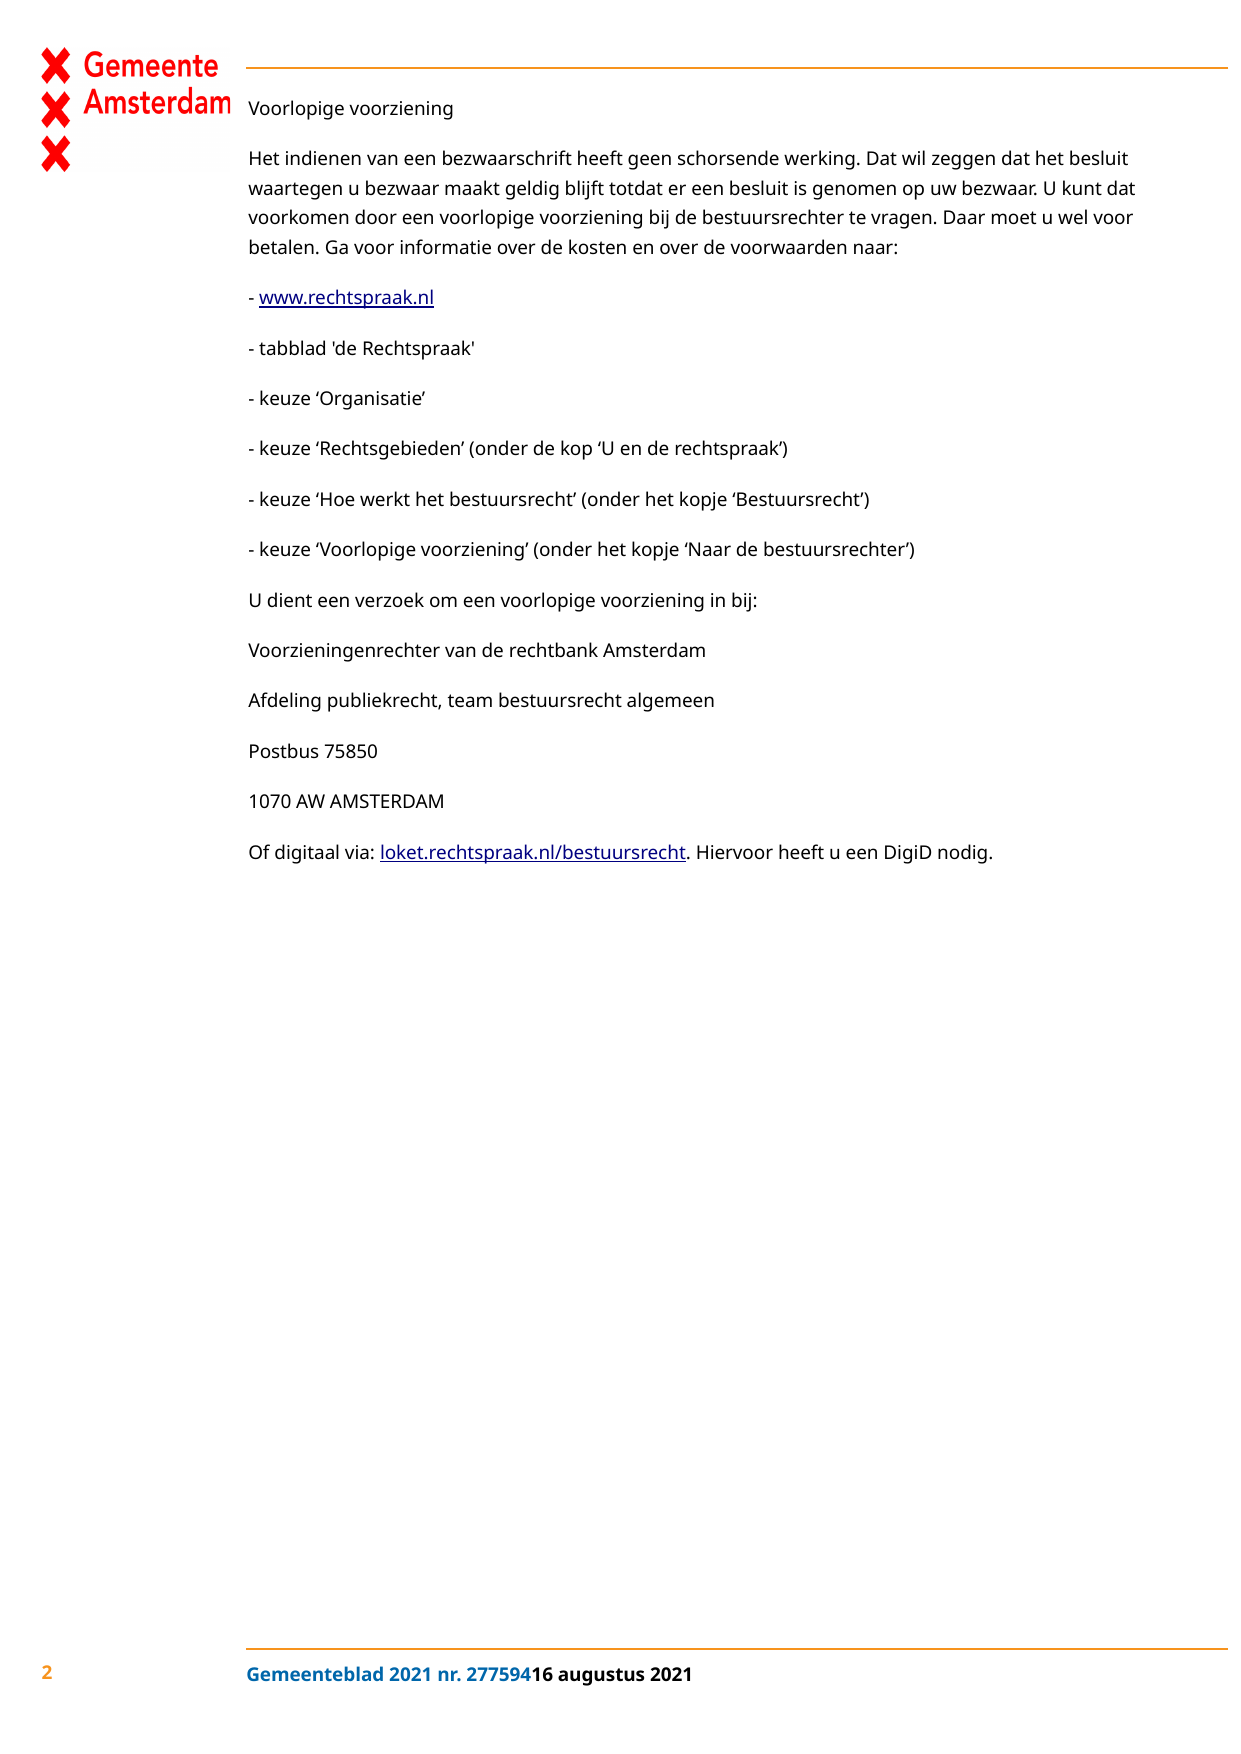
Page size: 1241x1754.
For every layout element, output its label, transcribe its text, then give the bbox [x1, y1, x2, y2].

text - keuze ‘Hoe werkt het bestuursrecht’ (onder het kopje ‘Bestuursrecht’) [248, 486, 1152, 512]
text Het indienen van een bezwaarschrift heeft geen schorsende werking. Dat wil zeggen dat het besluit waartegen u bezwaar maakt geldig blijft totdat er een besluit is genomen op uw bezwaar. U kunt dat voorkomen door een voorlopige voorziening bij de bestuursrechter te vragen. Daar moet u wel voor betalen. Ga voor informatie over de kosten en over de voorwaarden naar: [248, 145, 1152, 260]
text Postbus 75850 [248, 738, 1152, 764]
text U dient een verzoek om een voorlopige voorziening in bij: [248, 587, 1152, 613]
text 1070 AW AMSTERDAM [248, 788, 1152, 814]
text - keuze ‘Organisatie’ [248, 385, 1152, 411]
text - tabblad 'de Rechtspraak' [248, 335, 1152, 361]
text - keuze ‘Voorlopige voorziening’ (onder het kopje ‘Naar de bestuursrechter’) [248, 536, 1152, 562]
text - www.rechtspraak.nl [248, 284, 1152, 310]
picture [41, 47, 231, 172]
text Voorlopige voorziening [248, 95, 1152, 121]
text - keuze ‘Rechtsgebieden’ (onder de kop ‘U en de rechtspraak’) [248, 436, 1152, 461]
text Voorzieningenrechter van de rechtbank Amsterdam [248, 637, 1152, 663]
text Afdeling publiekrecht, team bestuursrecht algemeen [248, 688, 1152, 713]
text Of digitaal via: loket.rechtspraak.nl/bestuursrecht. Hiervoor heeft u een DigiD nodig. [248, 839, 1152, 865]
